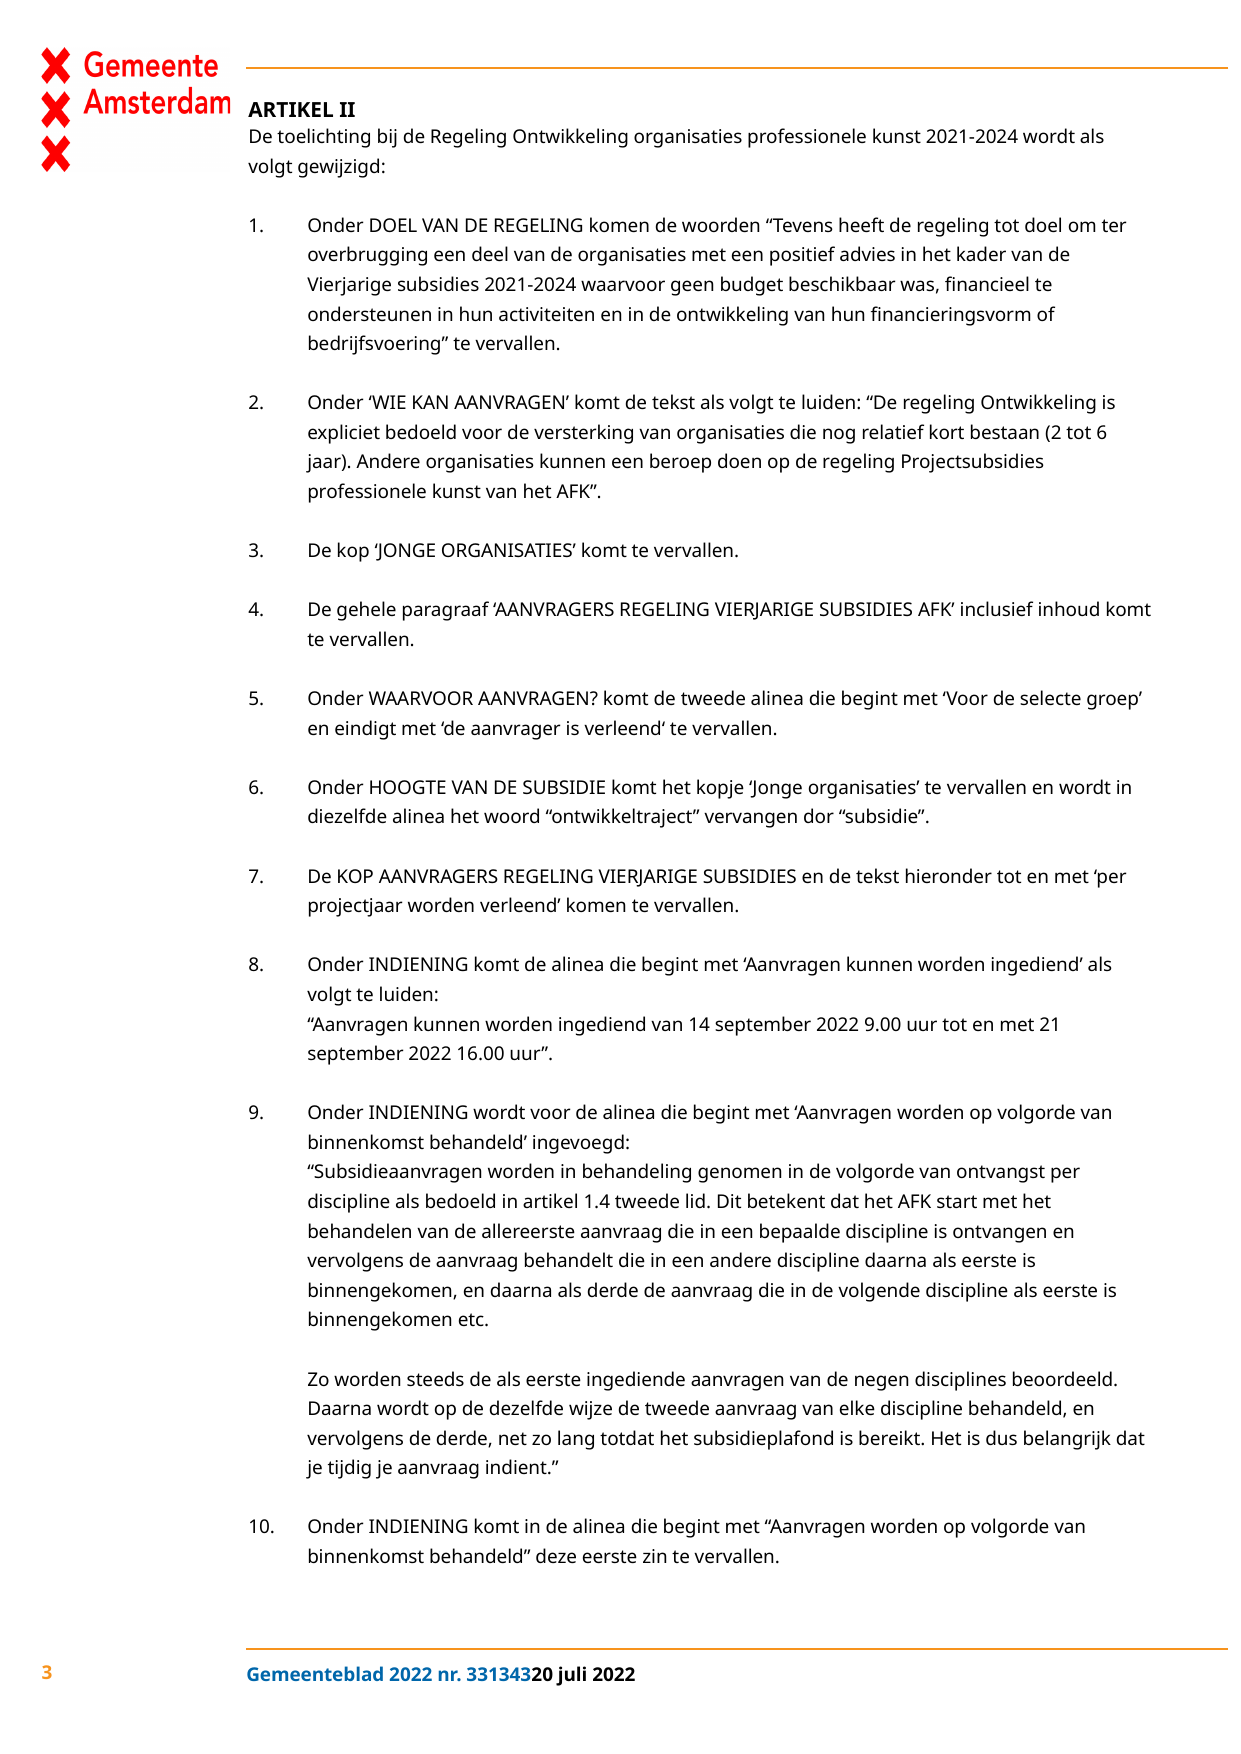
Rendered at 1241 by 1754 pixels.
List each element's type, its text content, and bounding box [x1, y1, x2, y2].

list Onder ‘WIE KAN AANVRAGEN’ komt de tekst als volgt te luiden: “De regeling Ontwikkeling is expliciet bedoeld voor de versterking van organisaties die nog relatief kort bestaan (2 tot 6 jaar). Andere organisaties kunnen een beroep doen op de regeling Projectsubsidies professionele kunst van het AFK”. [248, 389, 1152, 504]
list Onder HOOGTE VAN DE SUBSIDIE komt het kopje ‘Jonge organisaties’ te vervallen en wordt in diezelfde alinea het woord “ontwikkeltraject” vervangen dor “subsidie”. [248, 774, 1152, 829]
list “Aanvragen kunnen worden ingediend van 14 september 2022 9.00 uur tot en met 21 september 2022 16.00 uur”. [248, 1011, 1152, 1066]
list Onder DOEL VAN DE REGELING komen de woorden “Tevens heeft de regeling tot doel om ter overbrugging een deel van de organisaties met een positief advies in het kader van de Vierjarige subsidies 2021-2024 waarvoor geen budget beschikbaar was, financieel te ondersteunen in hun activiteiten en in de ontwikkeling van hun financieringsvorm of bedrijfsvoering” te vervallen. [248, 212, 1152, 356]
list Onder WAARVOOR AANVRAGEN? komt de tweede alinea die begint met ‘Voor de selecte groep’ en eindigt met ‘de aanvrager is verleend‘ te vervallen. [248, 685, 1152, 741]
list Onder INDIENING wordt voor de alinea die begint met ‘Aanvragen worden op volgorde van binnenkomst behandeld’ ingevoegd: [248, 1099, 1152, 1155]
text ARTIKEL II [248, 95, 1152, 123]
text De toelichting bij de Regeling Ontwikkeling organisaties professionele kunst 2021-2024 wordt als volgt gewijzigd: [248, 123, 1152, 178]
list Zo worden steeds de als eerste ingediende aanvragen van de negen disciplines beoordeeld. Daarna wordt op de dezelfde wijze de tweede aanvraag van elke discipline behandeld, en vervolgens de derde, net zo lang totdat het subsidieplafond is bereikt. Het is dus belangrijk dat je tijdig je aanvraag indient.” [248, 1366, 1152, 1480]
picture [41, 47, 231, 172]
list Onder INDIENING komt de alinea die begint met ‘Aanvragen kunnen worden ingediend’ als volgt te luiden: [248, 952, 1152, 1007]
list De gehele paragraaf ‘AANVRAGERS REGELING VIERJARIGE SUBSIDIES AFK’ inclusief inhoud komt te vervallen. [248, 597, 1152, 652]
list De KOP AANVRAGERS REGELING VIERJARIGE SUBSIDIES en de tekst hieronder tot en met ‘per projectjaar worden verleend’ komen te vervallen. [248, 863, 1152, 918]
list Onder INDIENING komt in de alinea die begint met “Aanvragen worden op volgorde van binnenkomst behandeld” deze eerste zin te vervallen. [248, 1514, 1152, 1569]
list De kop ‘JONGE ORGANISATIES’ komt te vervallen. [248, 537, 1152, 563]
list “Subsidieaanvragen worden in behandeling genomen in de volgorde van ontvangst per discipline als bedoeld in artikel 1.4 tweede lid. Dit betekent dat het AFK start met het behandelen van de allereerste aanvraag die in een bepaalde discipline is ontvangen en vervolgens de aanvraag behandelt die in een andere discipline daarna als eerste is binnengekomen, en daarna als derde de aanvraag die in de volgende discipline als eerste is binnengekomen etc. [248, 1159, 1152, 1332]
